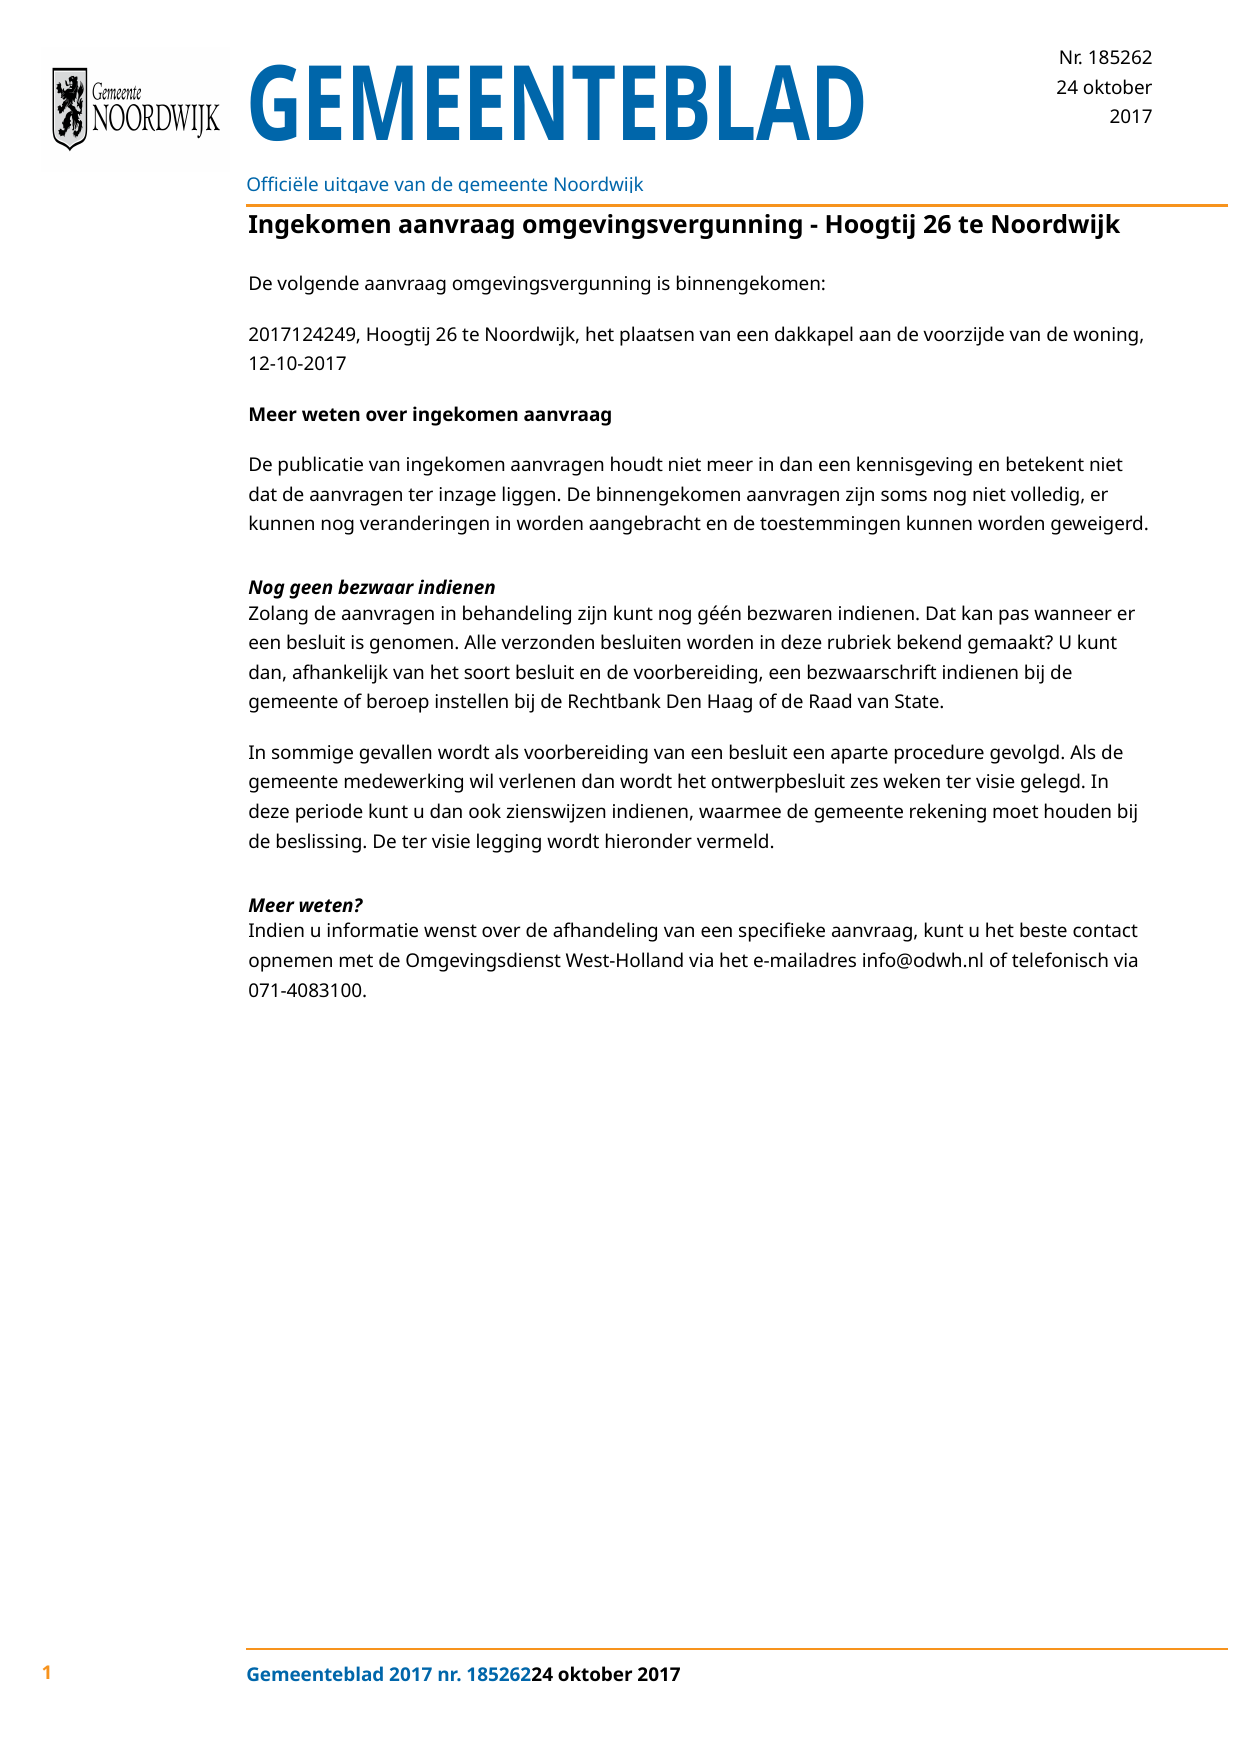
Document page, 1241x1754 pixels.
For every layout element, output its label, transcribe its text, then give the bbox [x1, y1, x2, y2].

text Ingekomen aanvraag omgevingsvergunning - Hoogtij 26 te Noordwijk [248, 207, 1152, 241]
text De publicatie van ingekomen aanvragen houdt niet meer in dan een kennisgeving en betekent niet dat de aanvragen ter inzage liggen. De binnengekomen aanvragen zijn soms nog niet volledig, er kunnen nog veranderingen in worden aangebracht en de toestemmingen kunnen worden geweigerd. [248, 451, 1152, 536]
text Indien u informatie wenst over de afhandeling van een specifieke aanvraag, kunt u het beste contact opnemen met de Omgevingsdienst West-Holland via het e-mailadres info@odwh.nl of telefonisch via 071-4083100. [248, 918, 1152, 1002]
text 2017124249, Hoogtij 26 te Noordwijk, het plaatsen van een dakkapel aan de voorzijde van de woning, 12-10-2017 [248, 321, 1152, 376]
text In sommige gevallen wordt als voorbereiding van een besluit een aparte procedure gevolgd. Als de gemeente medewerking wil verlenen dan wordt het ontwerpbesluit zes weken ter visie gelegd. In deze periode kunt u dan ook zienswijzen indienen, waarmee de gemeente rekening moet houden bij de beslissing. De ter visie legging wordt hieronder vermeld. [248, 739, 1152, 854]
text Meer weten? [248, 892, 1152, 918]
text Nog geen bezwaar indienen [248, 574, 1152, 600]
text Meer weten over ingekomen aanvraag [248, 401, 1152, 426]
text De volgende aanvraag omgevingsvergunning is binnengekomen: [248, 270, 1152, 296]
picture [41, 47, 231, 172]
text Zolang de aanvragen in behandeling zijn kunt nog géén bezwaren indienen. Dat kan pas wanneer er een besluit is genomen. Alle verzonden besluiten worden in deze rubriek bekend gemaakt? U kunt dan, afhankelijk van het soort besluit en de voorbereiding, een bezwaarschrift indienen bij de gemeente of beroep instellen bij de Rechtbank Den Haag of de Raad van State. [248, 600, 1152, 714]
